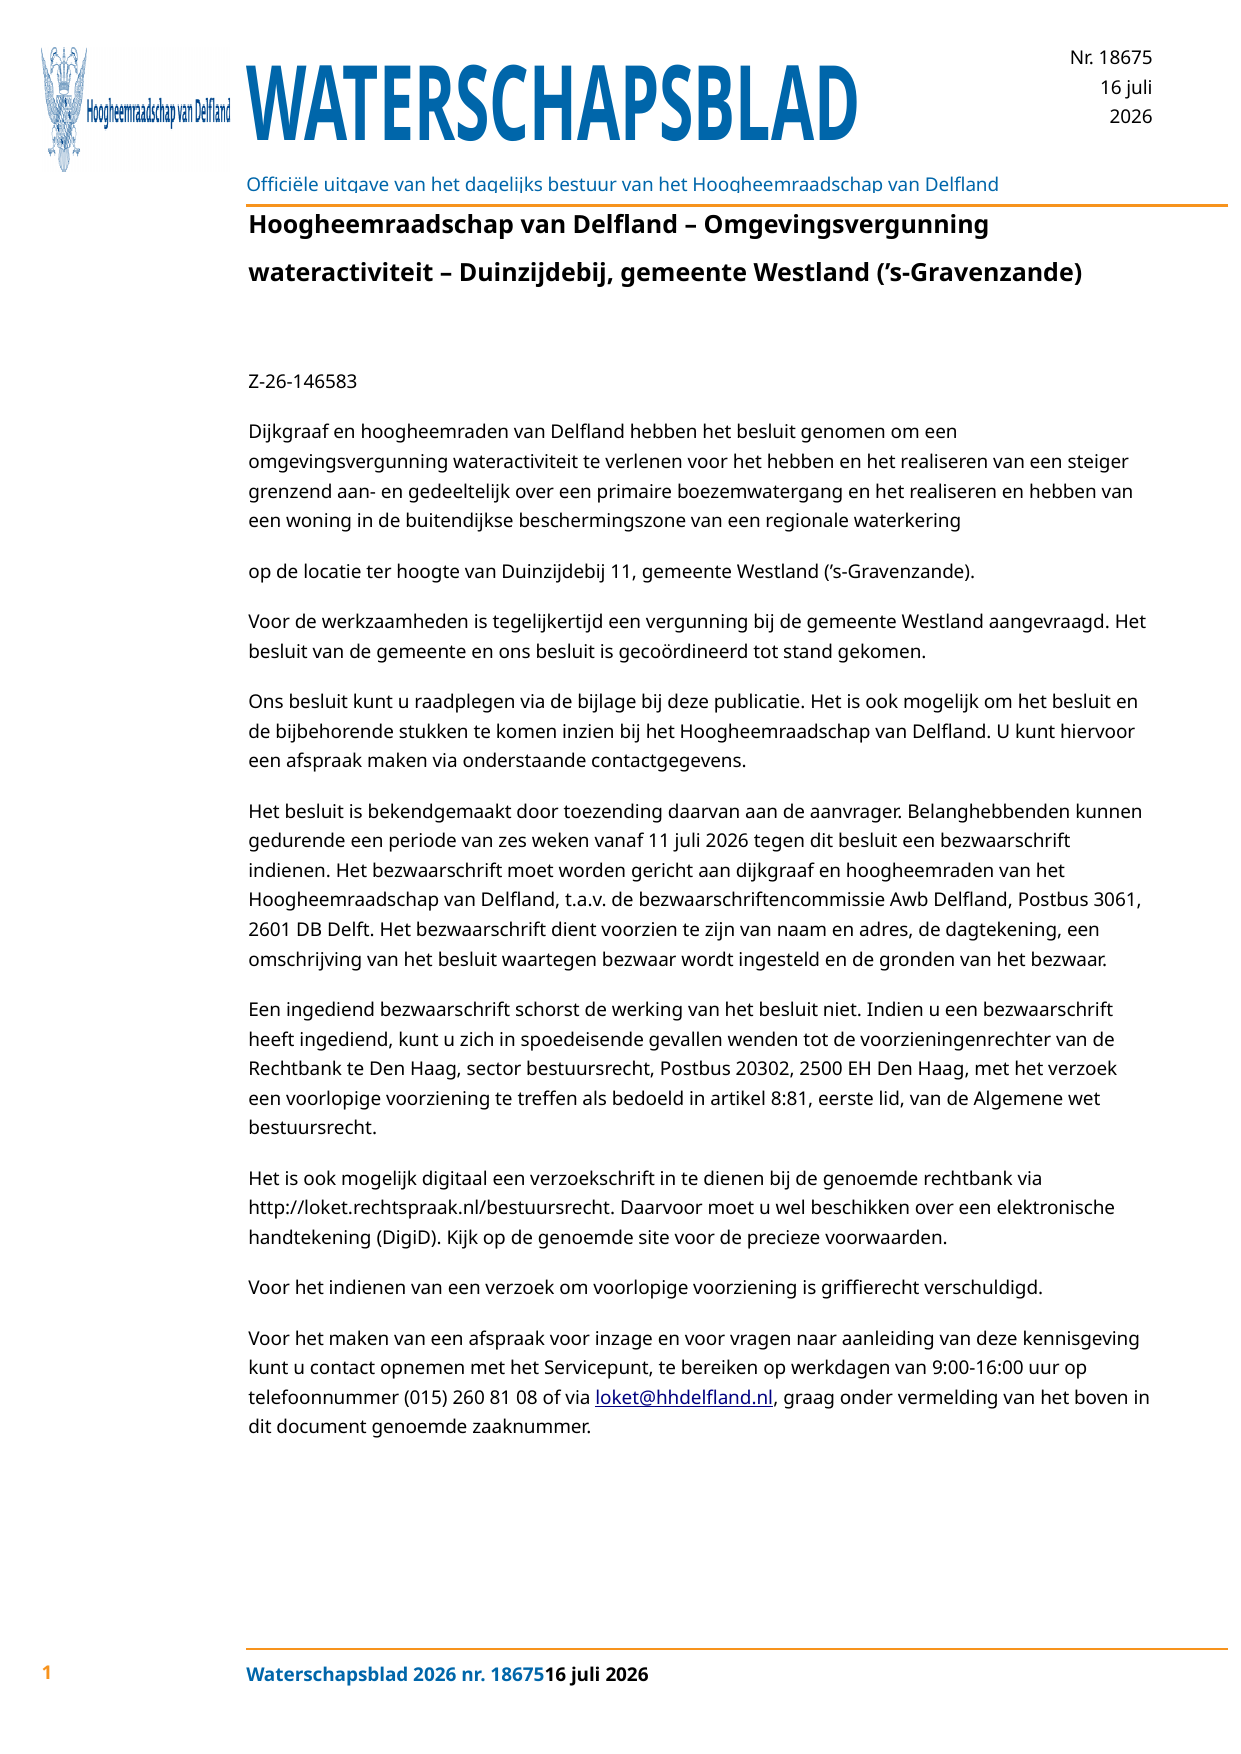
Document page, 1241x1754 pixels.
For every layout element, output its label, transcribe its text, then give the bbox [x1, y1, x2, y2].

text Dijkgraaf en hoogheemraden van Delfland hebben het besluit genomen om een omgevingsvergunning wateractiviteit te verlenen voor het hebben en het realiseren van een steiger grenzend aan- en gedeeltelijk over een primaire boezemwatergang en het realiseren en hebben van een woning in de buitendijkse beschermingszone van een regionale waterkering [248, 419, 1152, 533]
text Een ingediend bezwaarschrift schorst de werking van het besluit niet. Indien u een bezwaarschrift heeft ingediend, kunt u zich in spoedeisende gevallen wenden tot de voorzieningenrechter van de Rechtbank te Den Haag, sector bestuursrecht, Postbus 20302, 2500 EH Den Haag, met het verzoek een voorlopige voorziening te treffen als bedoeld in artikel 8:81, eerste lid, van de Algemene wet bestuursrecht. [248, 996, 1152, 1140]
text op de locatie ter hoogte van Duinzijdebij 11, gemeente Westland (’s-Gravenzande). [248, 558, 1152, 584]
text Hoogheemraadschap van Delfland – Omgevingsvergunning wateractiviteit – Duinzijdebij, gemeente Westland (’s-Gravenzande) [248, 207, 1152, 288]
picture [41, 47, 231, 172]
text Z-26-146583 [248, 368, 1152, 394]
text Voor het maken van een afspraak voor inzage en voor vragen naar aanleiding van deze kennisgeving kunt u contact opnemen met het Servicepunt, te bereiken op werkdagen van 9:00-16:00 uur op telefoonnummer (015) 260 81 08 of via loket@hhdelfland.nl, graag onder vermelding van het boven in dit document genoemde zaaknummer. [248, 1325, 1152, 1439]
text Voor de werkzaamheden is tegelijkertijd een vergunning bij de gemeente Westland aangevraagd. Het besluit van de gemeente en ons besluit is gecoördineerd tot stand gekomen. [248, 608, 1152, 664]
text Voor het indienen van een verzoek om voorlopige voorziening is griffierecht verschuldigd. [248, 1274, 1152, 1300]
text Ons besluit kunt u raadplegen via de bijlage bij deze publicatie. Het is ook mogelijk om het besluit en de bijbehorende stukken te komen inzien bij het Hoogheemraadschap van Delfland. U kunt hiervoor een afspraak maken via onderstaande contactgegevens. [248, 688, 1152, 773]
text Het is ook mogelijk digitaal een verzoekschrift in te dienen bij de genoemde rechtbank via http://loket.rechtspraak.nl/bestuursrecht. Daarvoor moet u wel beschikken over een elektronische handtekening (DigiD). Kijk op de genoemde site voor de precieze voorwaarden. [248, 1165, 1152, 1250]
text Het besluit is bekendgemaakt door toezending daarvan aan de aanvrager. Belanghebbenden kunnen gedurende een periode van zes weken vanaf 11 juli 2026 tegen dit besluit een bezwaarschrift indienen. Het bezwaarschrift moet worden gericht aan dijkgraaf en hoogheemraden van het Hoogheemraadschap van Delfland, t.a.v. de bezwaarschriftencommissie Awb Delfland, Postbus 3061, 2601 DB Delft. Het bezwaarschrift dient voorzien te zijn van naam en adres, de dagtekening, een omschrijving van het besluit waartegen bezwaar wordt ingesteld en de gronden van het bezwaar. [248, 798, 1152, 972]
